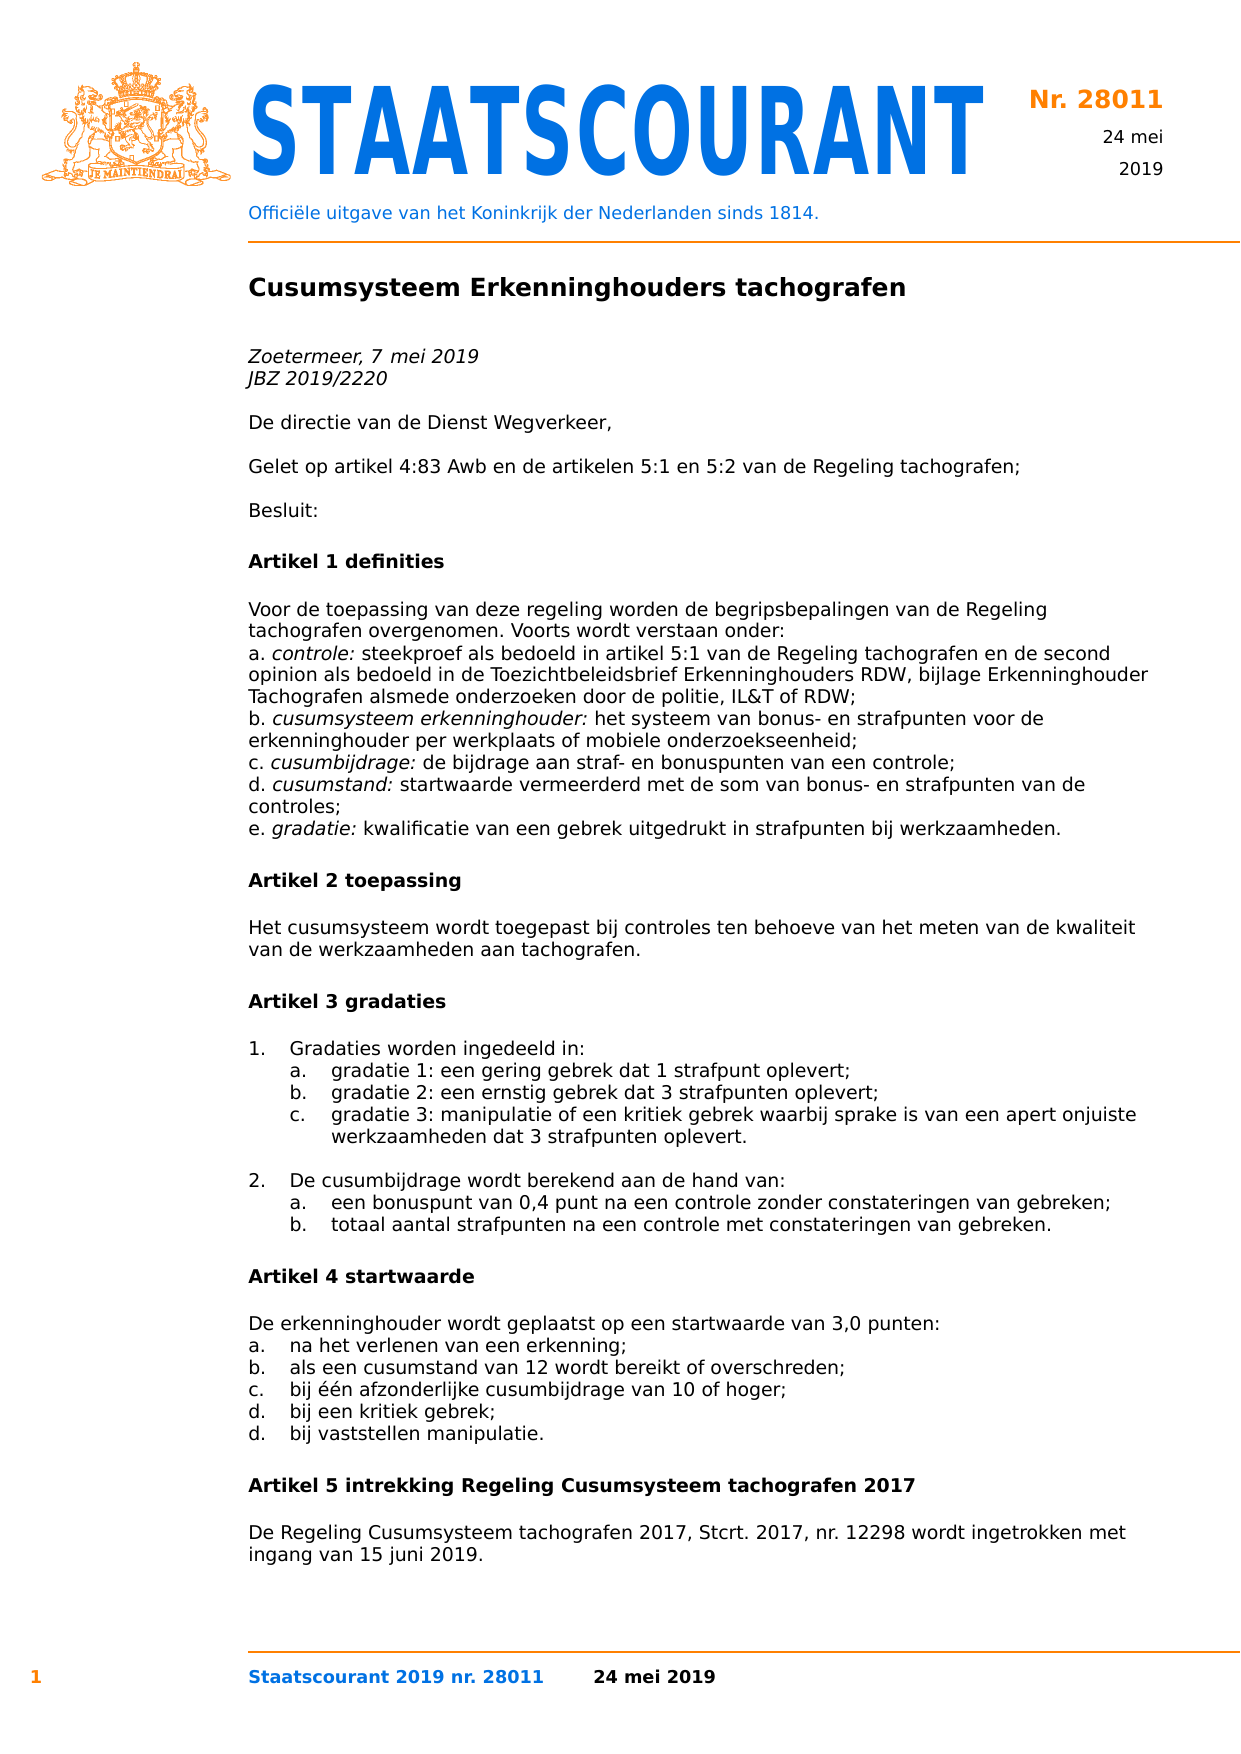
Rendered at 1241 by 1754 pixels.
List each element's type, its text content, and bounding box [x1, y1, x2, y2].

text b. als een cusumstand van 12 wordt bereikt of overschreden; [248, 1357, 1163, 1379]
table_header Nr. 28011 [998, 62, 1240, 121]
text b. totaal aantal strafpunten na een controle met constateringen van gebreken. [289, 1214, 1163, 1236]
text a. na het verlenen van een erkenning; [248, 1335, 1163, 1357]
text Gelet op artikel 4:83 Awb en de artikelen 5:1 en 5:2 van de Regeling tachografen; [248, 456, 1163, 478]
subtitle Artikel 3 gradaties [248, 991, 1163, 1013]
text Het cusumsysteem wordt toegepast bij controles ten behoeve van het meten van de kwaliteit van de werkzaamheden aan tachografen. [248, 917, 1163, 961]
text a. controle: steekproef als bedoeld in artikel 5:1 van de Regeling tachografen en de second opinion als bedoeld in de Toezichtbeleidsbrief Erkenninghouders RDW, bijlage Erkenninghouder Tachografen alsmede onderzoeken door de politie, IL&T of RDW; [248, 642, 1163, 708]
table_header [25, 62, 248, 241]
text Zoetermeer, 7 mei 2019 [248, 346, 1163, 368]
table_cell 2019 [998, 153, 1240, 203]
subtitle Artikel 5 intrekking Regeling Cusumsysteem tachografen 2017 [248, 1475, 1163, 1497]
subtitle Artikel 1 definities [248, 551, 1163, 573]
text c. bij één afzonderlijke cusumbijdrage van 10 of hoger; [248, 1379, 1163, 1401]
table_cell 24 mei [998, 121, 1240, 153]
text d. cusumstand: startwaarde vermeerderd met de som van bonus- en strafpunten van de controles; [248, 774, 1163, 818]
text d. bij vaststellen manipulatie. [248, 1423, 1163, 1445]
text JBZ 2019/2220 [248, 368, 1163, 390]
text 1. Gradaties worden ingedeeld in: [248, 1038, 1163, 1060]
subtitle Cusumsysteem Erkenninghouders tachografen [248, 273, 1163, 302]
text Besluit: [248, 499, 1163, 521]
text Voor de toepassing van deze regeling worden de begripsbepalingen van de Regeling tachografen overgenomen. Voorts wordt verstaan onder: [248, 598, 1163, 642]
text De directie van de Dienst Wegverkeer, [248, 412, 1163, 434]
text a. een bonuspunt van 0,4 punt na een controle zonder constateringen van gebreken; [289, 1192, 1163, 1214]
table_cell Officiële uitgave van het Koninkrijk der Nederlanden sinds 1814. [248, 203, 1240, 241]
text c. cusumbijdrage: de bijdrage aan straf- en bonuspunten van een controle; [248, 752, 1163, 774]
text De Regeling Cusumsysteem tachografen 2017, Stcrt. 2017, nr. 12298 wordt ingetrokken met ingang van 15 juni 2019. [248, 1522, 1163, 1566]
table_header STAATSCOURANT [248, 62, 998, 203]
text e. gradatie: kwalificatie van een gebrek uitgedrukt in strafpunten bij werkzaamheden. [248, 818, 1163, 840]
text b. gradatie 2: een ernstig gebrek dat 3 strafpunten oplevert; [289, 1082, 1163, 1104]
text a. gradatie 1: een gering gebrek dat 1 strafpunt oplevert; [289, 1060, 1163, 1082]
text d. bij een kritiek gebrek; [248, 1401, 1163, 1423]
text c. gradatie 3: manipulatie of een kritiek gebrek waarbij sprake is van een apert onjuiste werkzaamheden dat 3 strafpunten oplevert. [289, 1104, 1163, 1148]
text 2. De cusumbijdrage wordt berekend aan de hand van: [248, 1170, 1163, 1192]
subtitle Artikel 4 startwaarde [248, 1266, 1163, 1288]
picture [41, 62, 231, 186]
text b. cusumsysteem erkenninghouder: het systeem van bonus- en strafpunten voor de erkenninghouder per werkplaats of mobiele onderzoekseenheid; [248, 708, 1163, 752]
text De erkenninghouder wordt geplaatst op een startwaarde van 3,0 punten: [248, 1313, 1163, 1335]
subtitle Artikel 2 toepassing [248, 870, 1163, 892]
